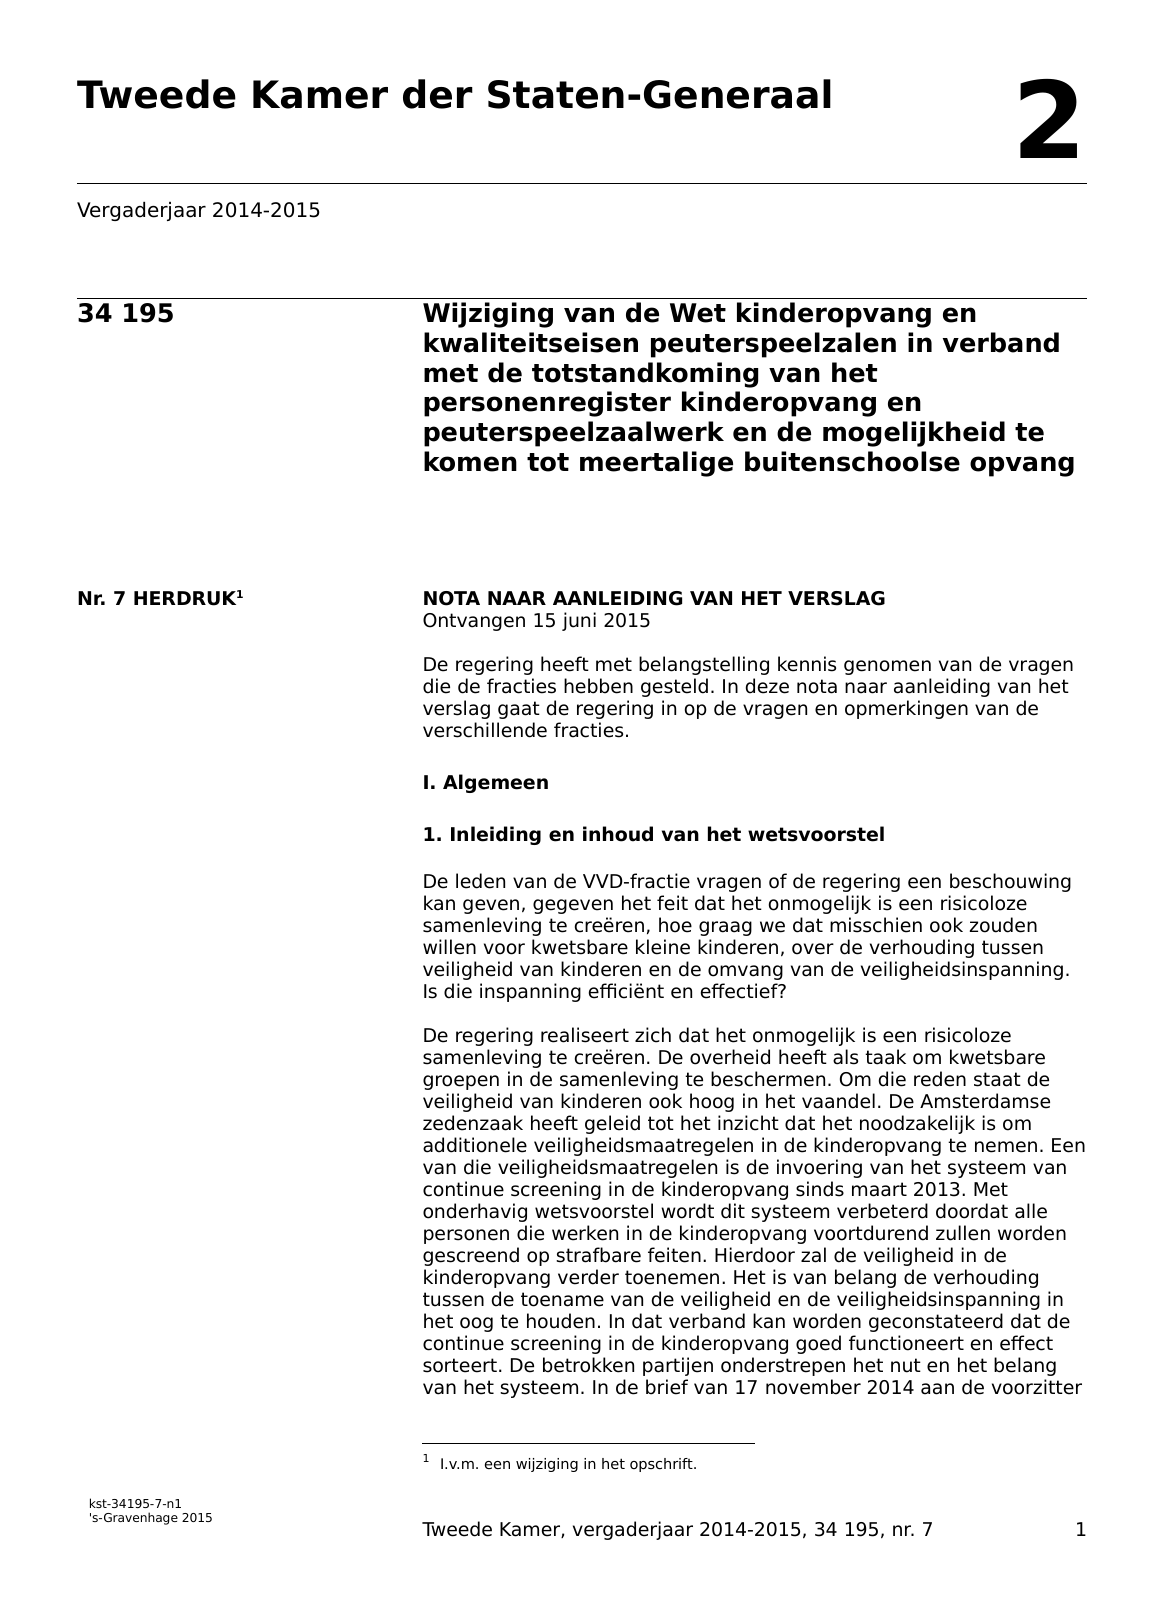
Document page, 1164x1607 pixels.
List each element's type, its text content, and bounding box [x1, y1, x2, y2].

text Ontvangen 15 juni 2015 [422, 610, 1087, 632]
text De regering heeft met belangstelling kennis genomen van de vragen die de fracties hebben gesteld. In deze nota naar aanleiding van het verslag gaat de regering in op de vragen en opmerkingen van de verschillende fracties. [422, 654, 1087, 742]
table_header 2 [886, 59, 1087, 183]
subtitle 34 195 Wijziging van de Wet kinderopvang en kwaliteitseisen peuterspeelzalen in verband met de totstandkoming van het personenregister kinderopvang en peuterspeelzaalwerk en de mogelijkheid te komen tot meertalige buitenschoolse opvang [77, 299, 1087, 477]
text 's-Gravenhage 2015 [88, 1511, 323, 1525]
subtitle 1. Inleiding en inhoud van het wetsvoorstel [422, 824, 1087, 846]
text De regering realiseert zich dat het onmogelijk is een risicoloze samenleving te creëren. De overheid heeft als taak om kwetsbare groepen in de samenleving te beschermen. Om die reden staat de veiligheid van kinderen ook hoog in het vaandel. De Amsterdamse zedenzaak heeft geleid tot het inzicht dat het noodzakelijk is om additionele veiligheidsmaatregelen in de kinderopvang te nemen. Een van die veiligheidsmaatregelen is de invoering van het systeem van continue screening in de kinderopvang sinds maart 2013. Met onderhavig wetsvoorstel wordt dit systeem verbeterd doordat alle personen die werken in de kinderopvang voortdurend zullen worden gescreend op strafbare feiten. Hierdoor zal de veiligheid in de kinderopvang verder toenemen. Het is van belang de verhouding tussen de toename van de veiligheid en de veiligheidsinspanning in het oog te houden. In dat verband kan worden geconstateerd dat de continue screening in de kinderopvang goed functioneert en effect sorteert. De betrokken partijen onderstrepen het nut en het belang van het systeem. In de brief van 17 november 2014 aan de voorzitter [422, 1025, 1087, 1399]
table_header Tweede Kamer der Staten-Generaal [77, 59, 886, 183]
text De leden van de VVD-fractie vragen of de regering een beschouwing kan geven, gegeven het feit dat het onmogelijk is een risicoloze samenleving te creëren, hoe graag we dat misschien ook zouden willen voor kwetsbare kleine kinderen, over de verhouding tussen veiligheid van kinderen en de omvang van de veiligheidsinspanning. Is die inspanning efficiënt en effectief? [422, 871, 1087, 1003]
subtitle Nr. 7 HERDRUK NOTA NAAR AANLEIDING VAN HET VERSLAG [77, 588, 1087, 610]
text I.v.m. een wijziging in het opschrift. [422, 1452, 1087, 1474]
subtitle I. Algemeen [422, 772, 1087, 794]
table_cell Vergaderjaar 2014-2015 [77, 184, 1087, 298]
text kst-34195-7-n1 [88, 1497, 323, 1511]
